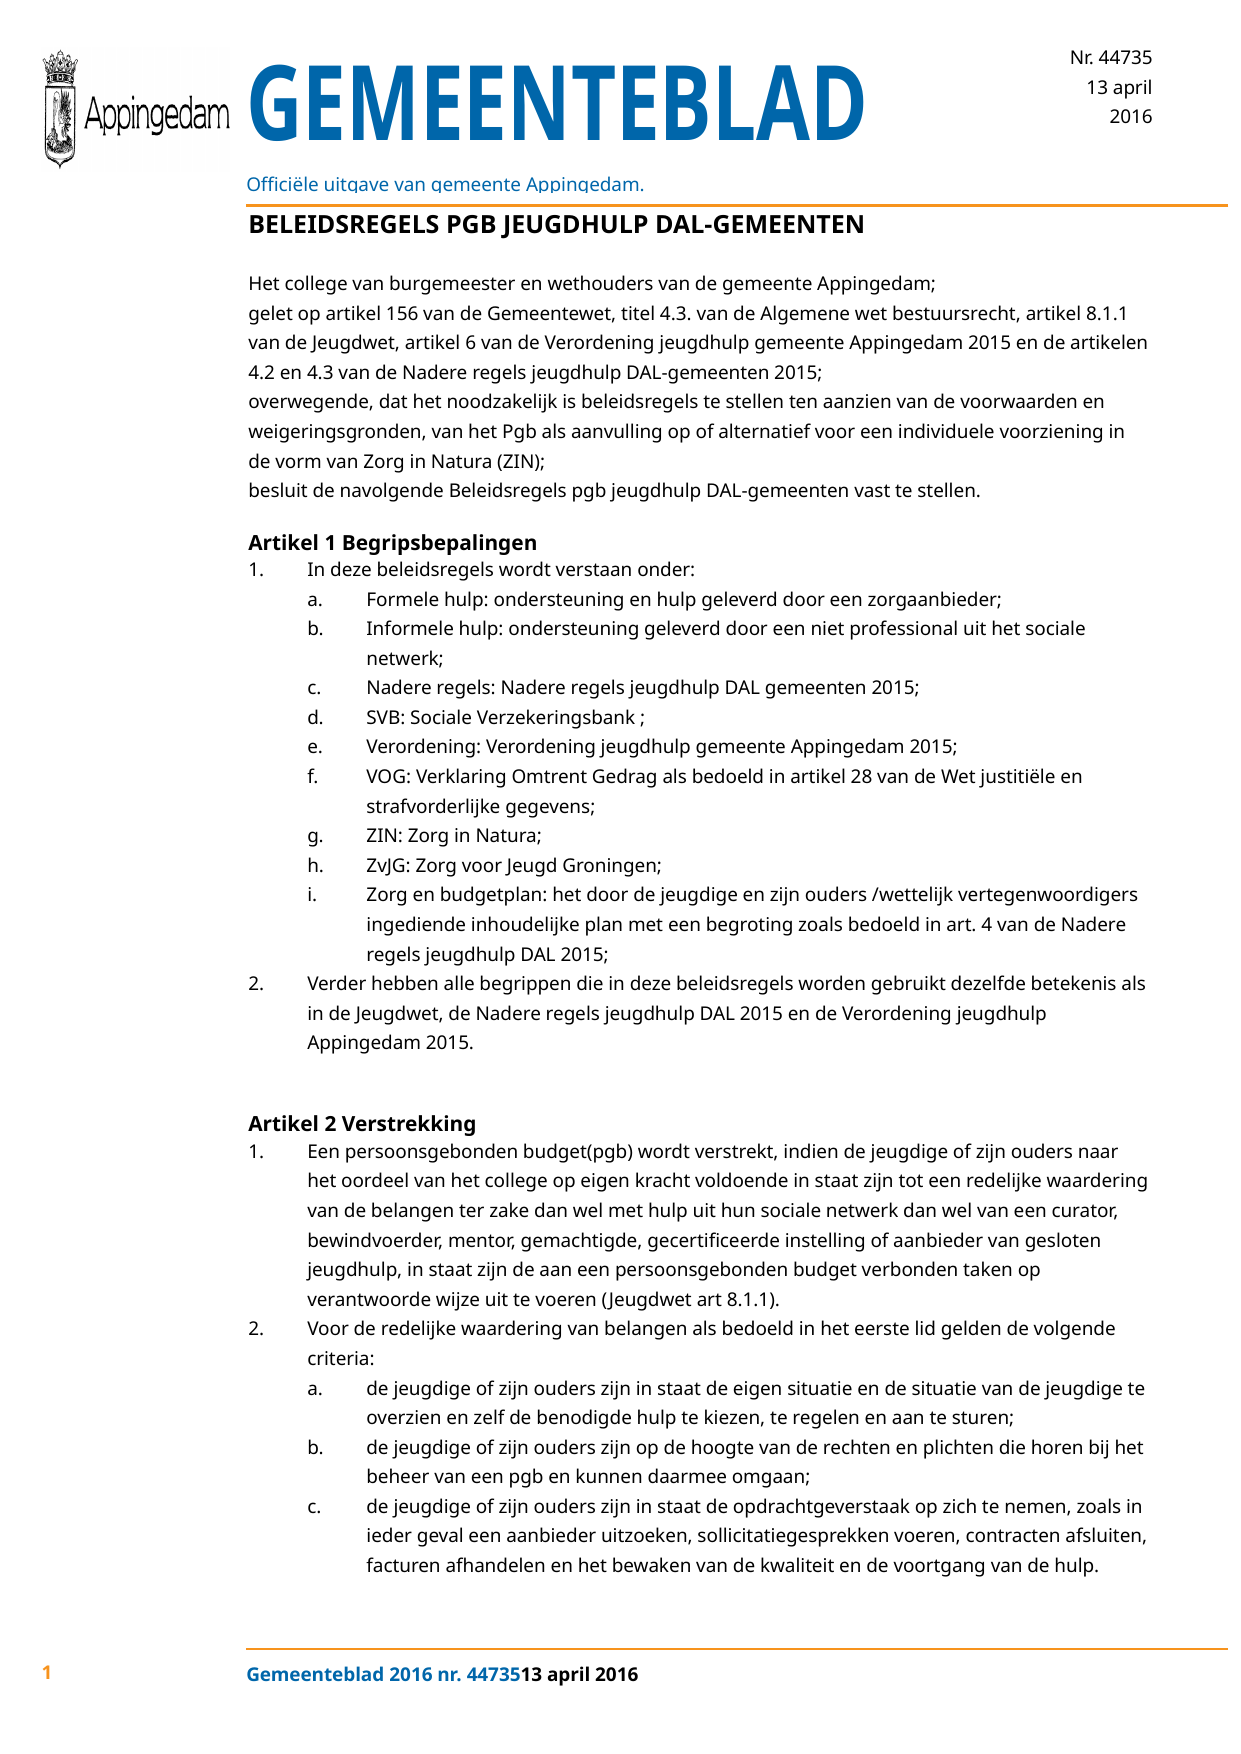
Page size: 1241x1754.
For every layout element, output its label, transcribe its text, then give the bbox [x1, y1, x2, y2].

list ZvJG: Zorg voor Jeugd Groningen; [307, 852, 1152, 878]
text Artikel 2 Verstrekking [248, 1109, 1152, 1138]
list SVB: Sociale Verzekeringsbank ; [307, 704, 1152, 730]
list Informele hulp: ondersteuning geleverd door een niet professional uit het sociale netwerk; [307, 615, 1152, 671]
list de jeugdige of zijn ouders zijn in staat de opdrachtgeverstaak op zich te nemen, zoals in ieder geval een aanbieder uitzoeken, sollicitatiegesprekken voeren, contracten afsluiten, facturen afhandelen en het bewaken van de kwaliteit en de voortgang van de hulp. [307, 1493, 1152, 1578]
text Het college van burgemeester en wethouders van de gemeente Appingedam; [248, 270, 1152, 296]
list In deze beleidsregels wordt verstaan onder: [248, 556, 1152, 582]
list Voor de redelijke waardering van belangen als bedoeld in het eerste lid gelden de volgende criteria: [248, 1316, 1152, 1371]
list de jeugdige of zijn ouders zijn in staat de eigen situatie en de situatie van de jeugdige te overzien en zelf de benodigde hulp te kiezen, te regelen en aan te sturen; [307, 1375, 1152, 1430]
text overwegende, dat het noodzakelijk is beleidsregels te stellen ten aanzien van de voorwaarden en weigeringsgronden, van het Pgb als aanvulling op of alternatief voor een individuele voorziening in de vorm van Zorg in Natura (ZIN); [248, 389, 1152, 473]
list Een persoonsgebonden budget(pgb) wordt verstrekt, indien de jeugdige of zijn ouders naar het oordeel van het college op eigen kracht voldoende in staat zijn tot een redelijke waardering van de belangen ter zake dan wel met hulp uit hun sociale netwerk dan wel van een curator, bewindvoerder, mentor, gemachtigde, gecertificeerde instelling of aanbieder van gesloten jeugdhulp, in staat zijn de aan een persoonsgebonden budget verbonden taken op verantwoorde wijze uit te voeren (Jeugdwet art 8.1.1). [248, 1138, 1152, 1312]
list Formele hulp: ondersteuning en hulp geleverd door een zorgaanbieder; [307, 586, 1152, 612]
list Verder hebben alle begrippen die in deze beleidsregels worden gebruikt dezelfde betekenis als in de Jeugdwet, de Nadere regels jeugdhulp DAL 2015 en de Verordening jeugdhulp Appingedam 2015. [248, 970, 1152, 1055]
list Nadere regels: Nadere regels jeugdhulp DAL gemeenten 2015; [307, 674, 1152, 700]
text Artikel 1 Begripsbepalingen [248, 528, 1152, 556]
list Zorg en budgetplan: het door de jeugdige en zijn ouders /wettelijk vertegenwoordigers ingediende inhoudelijke plan met een begroting zoals bedoeld in art. 4 van de Nadere regels jeugdhulp DAL 2015; [307, 882, 1152, 967]
text besluit de navolgende Beleidsregels pgb jeugdhulp DAL-gemeenten vast te stellen. [248, 477, 1152, 503]
list de jeugdige of zijn ouders zijn op de hoogte van de rechten en plichten die horen bij het beheer van een pgb en kunnen daarmee omgaan; [307, 1434, 1152, 1489]
list ZIN: Zorg in Natura; [307, 822, 1152, 848]
list Verordening: Verordening jeugdhulp gemeente Appingedam 2015; [307, 734, 1152, 759]
text BELEIDSREGELS PGB JEUGDHULP DAL-GEMEENTEN [248, 207, 1152, 241]
list VOG: Verklaring Omtrent Gedrag als bedoeld in artikel 28 van de Wet justitiële en strafvorderlijke gegevens; [307, 763, 1152, 819]
picture [41, 47, 231, 172]
text gelet op artikel 156 van de Gemeentewet, titel 4.3. van de Algemene wet bestuursrecht, artikel 8.1.1 van de Jeugdwet, artikel 6 van de Verordening jeugdhulp gemeente Appingedam 2015 en de artikelen 4.2 en 4.3 van de Nadere regels jeugdhulp DAL-gemeenten 2015; [248, 300, 1152, 385]
